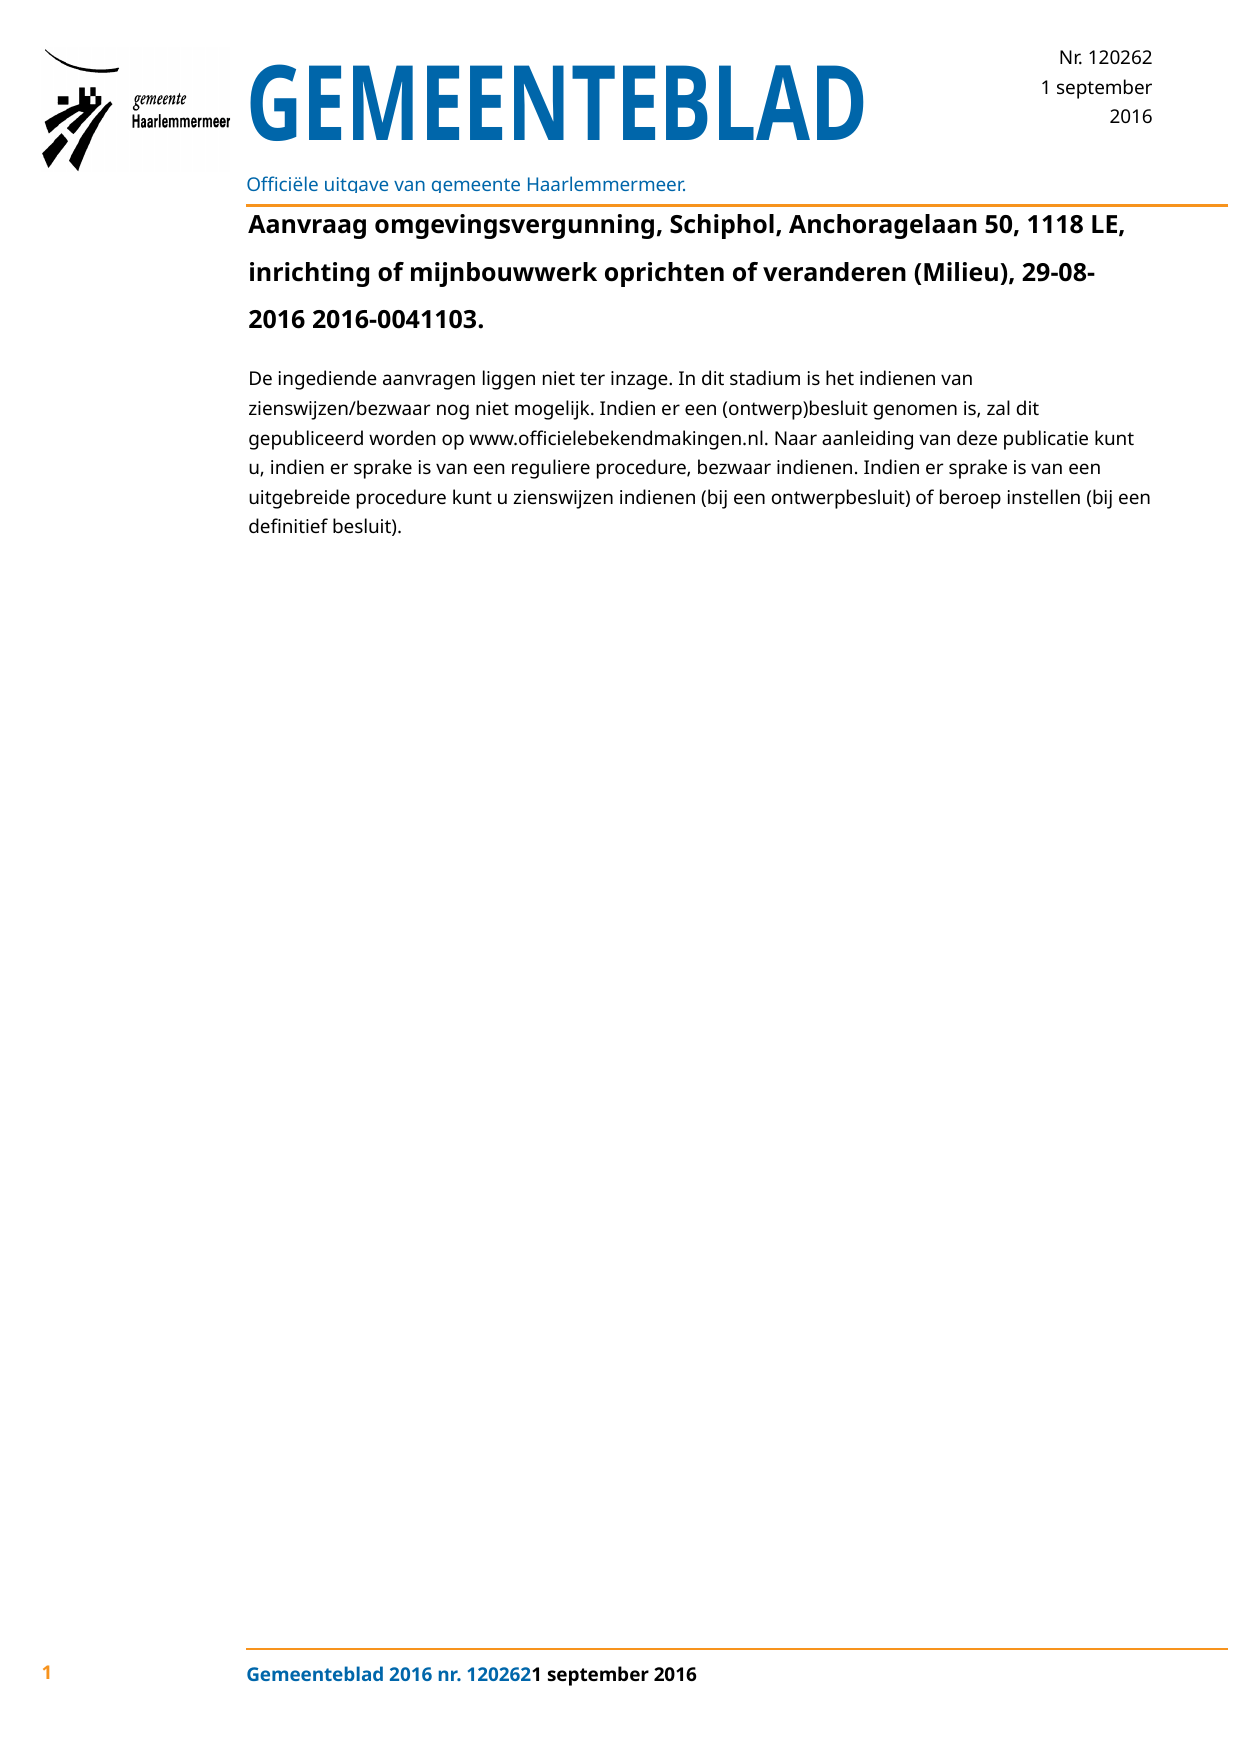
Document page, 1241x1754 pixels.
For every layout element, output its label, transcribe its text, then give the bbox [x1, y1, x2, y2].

picture [41, 47, 231, 172]
text De ingediende aanvragen liggen niet ter inzage. In dit stadium is het indienen van zienswijzen/bezwaar nog niet mogelijk. Indien er een (ontwerp)besluit genomen is, zal dit gepubliceerd worden op www.officielebekendmakingen.nl. Naar aanleiding van deze publicatie kunt u, indien er sprake is van een reguliere procedure, bezwaar indienen. Indien er sprake is van een uitgebreide procedure kunt u zienswijzen indienen (bij een ontwerpbesluit) of beroep instellen (bij een definitief besluit). [248, 366, 1152, 539]
text Aanvraag omgevingsvergunning, Schiphol, Anchoragelaan 50, 1118 LE, inrichting of mijnbouwwerk oprichten of veranderen (Milieu), 29-08-2016 2016-0041103. [248, 207, 1152, 336]
